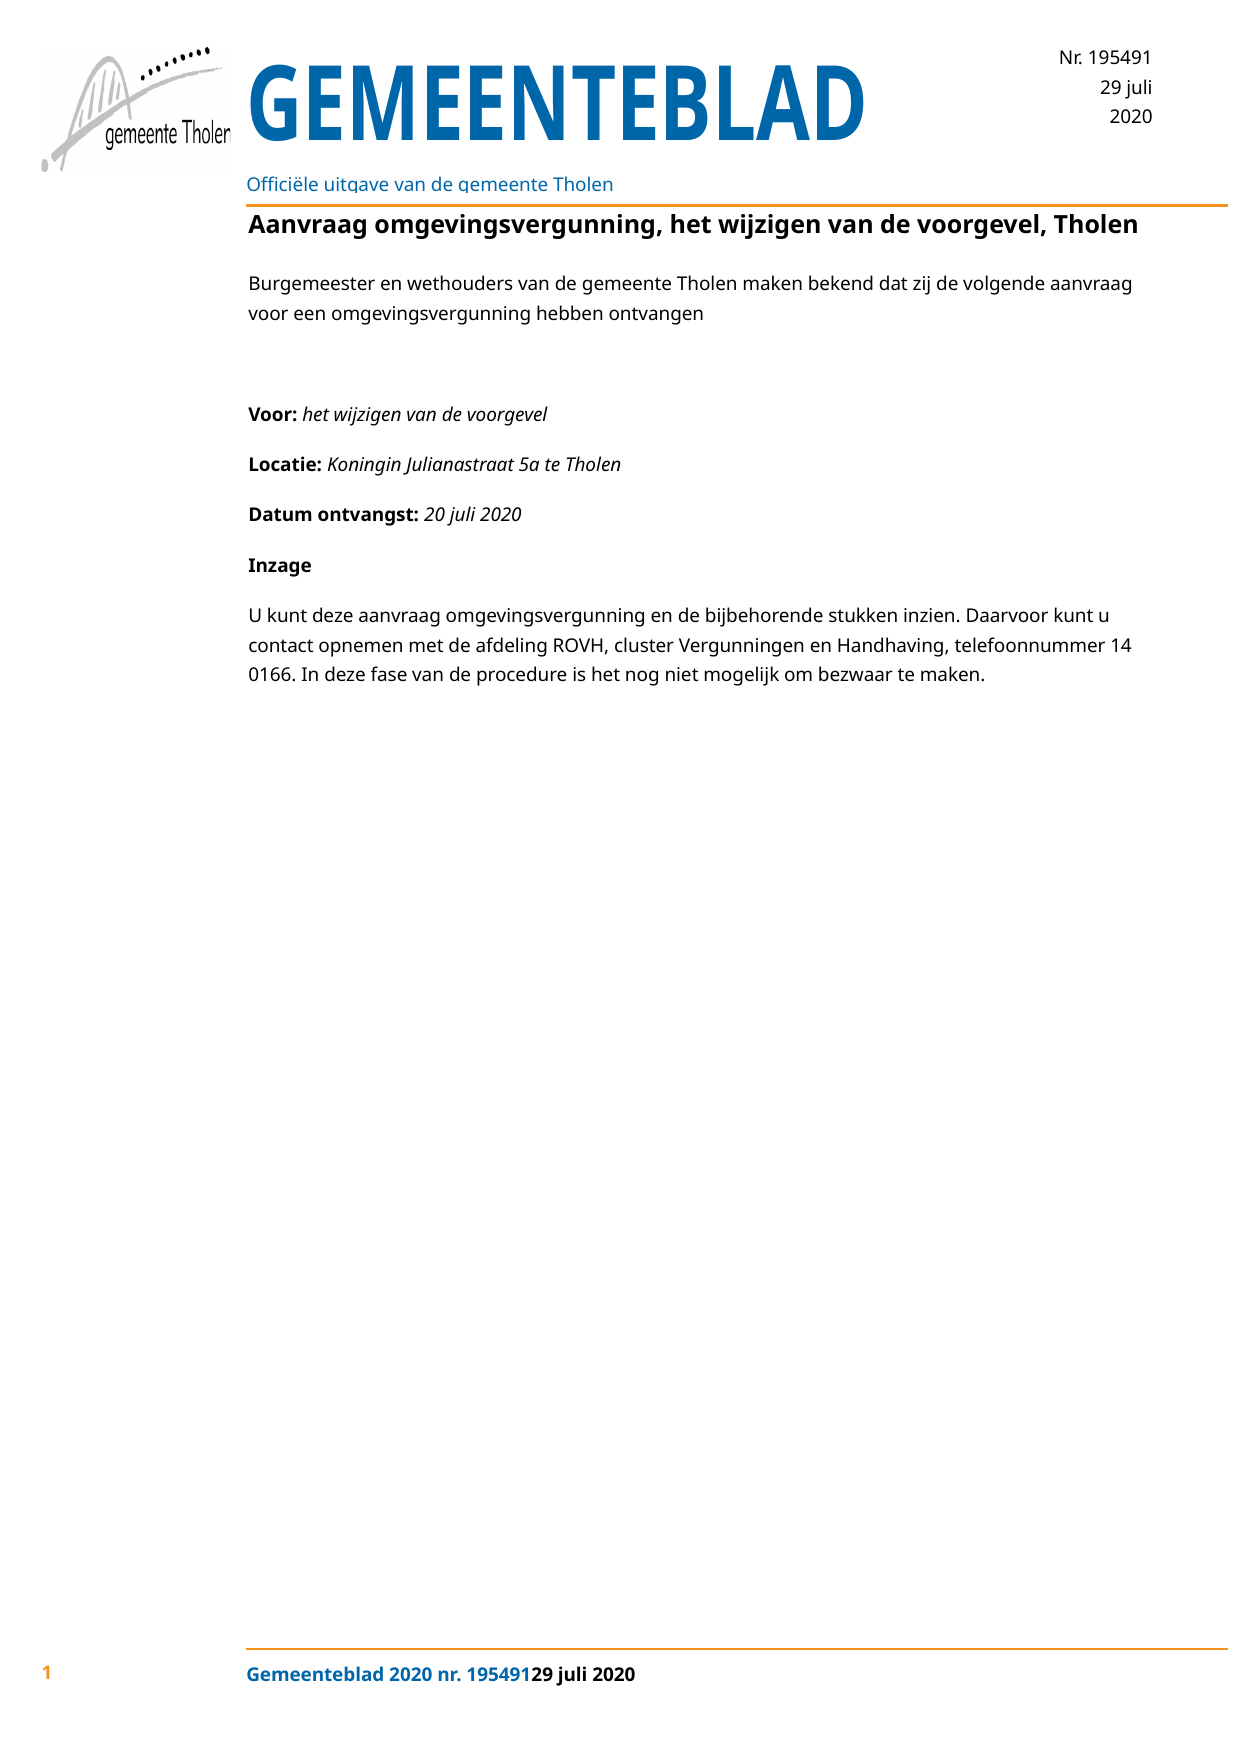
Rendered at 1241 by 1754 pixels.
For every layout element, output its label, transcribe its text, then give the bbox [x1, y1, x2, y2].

text U kunt deze aanvraag omgevingsvergunning en de bijbehorende stukken inzien. Daarvoor kunt u contact opnemen met de afdeling ROVH, cluster Vergunningen en Handhaving, telefoonnummer 14 0166. In deze fase van de procedure is het nog niet mogelijk om bezwaar te maken. [248, 602, 1152, 687]
text Voor: het wijzigen van de voorgevel [248, 401, 1152, 426]
text Locatie: Koningin Julianastraat 5a te Tholen [248, 451, 1152, 477]
text Aanvraag omgevingsvergunning, het wijzigen van de voorgevel, Tholen [248, 207, 1152, 241]
text Datum ontvangst: 20 juli 2020 [248, 502, 1152, 527]
text Burgemeester en wethouders van de gemeente Tholen maken bekend dat zij de volgende aanvraag voor een omgevingsvergunning hebben ontvangen [248, 270, 1152, 326]
text Inzage [248, 552, 1152, 578]
picture [41, 47, 231, 172]
